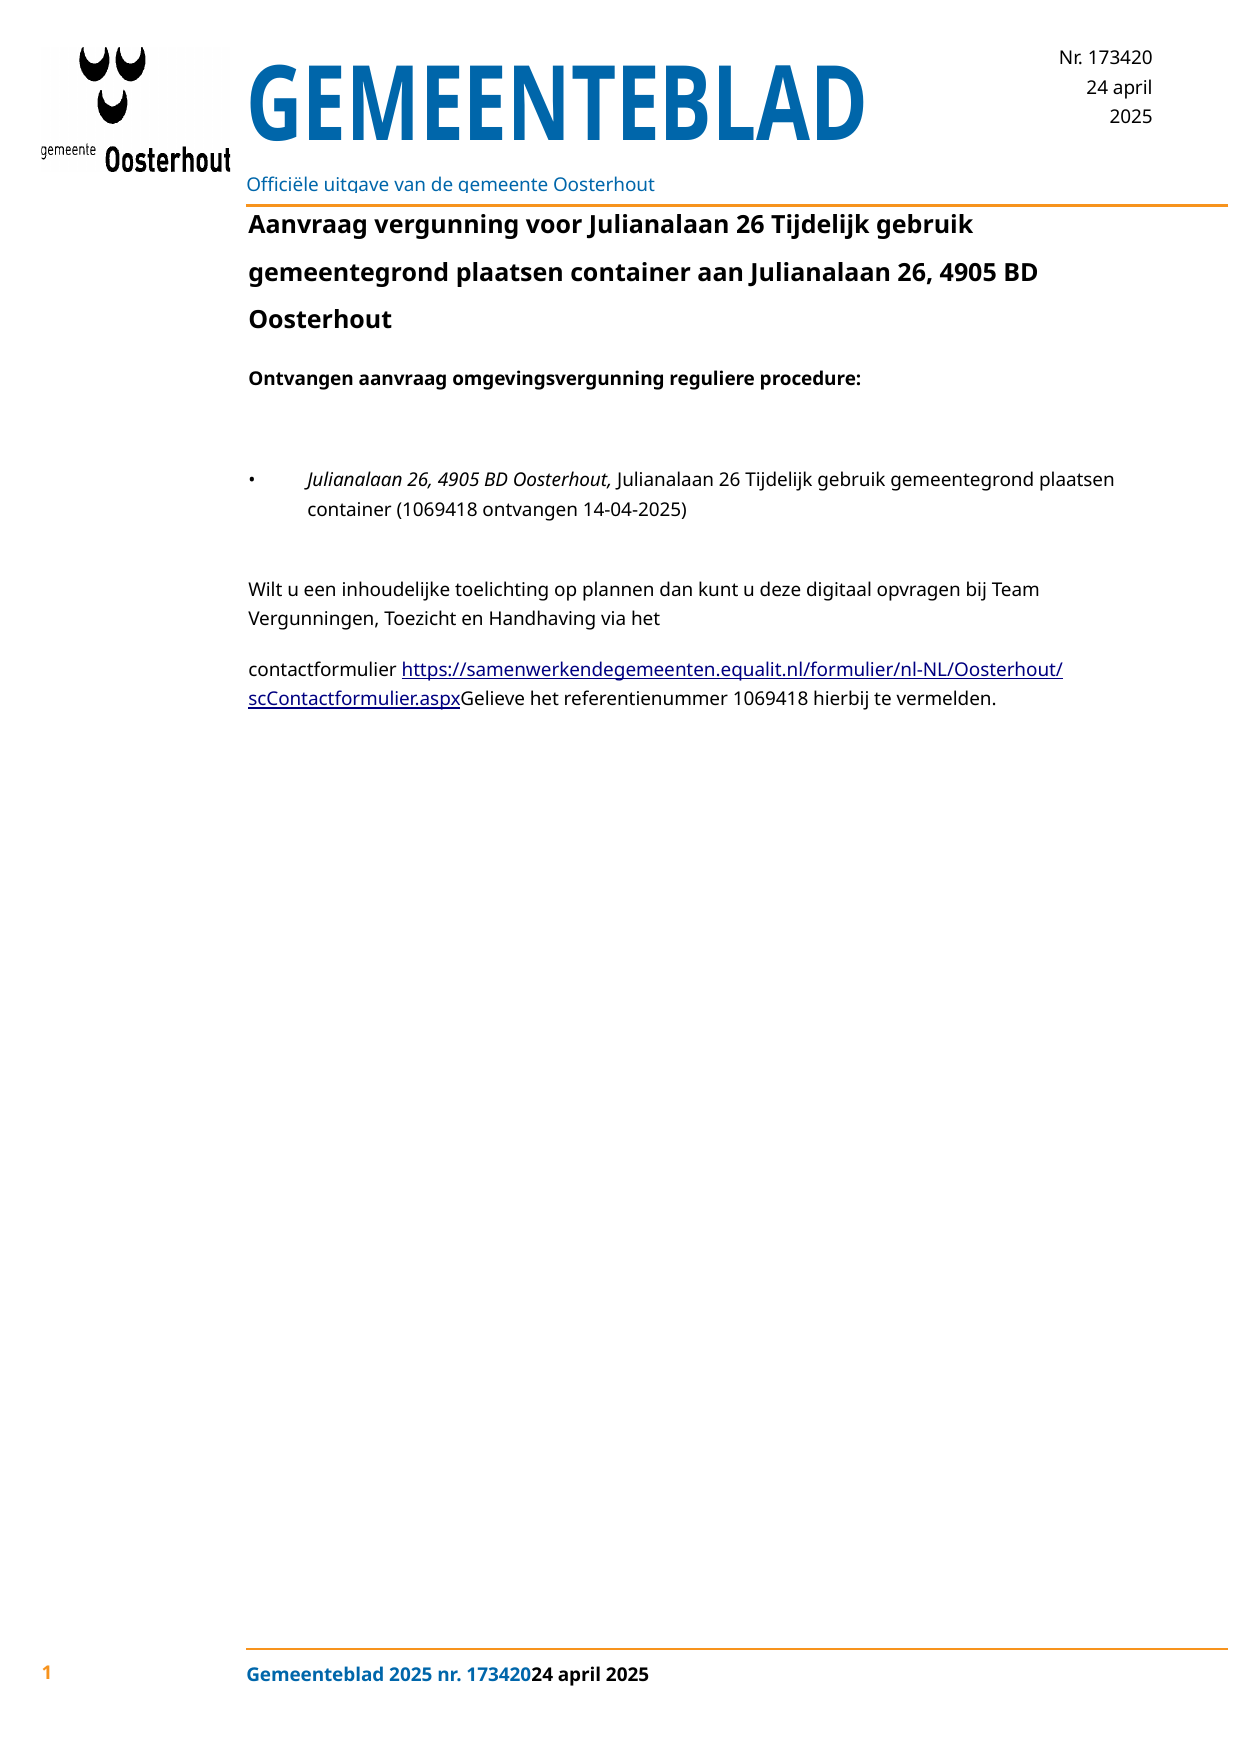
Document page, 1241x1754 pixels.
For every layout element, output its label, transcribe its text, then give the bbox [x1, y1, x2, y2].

text Ontvangen aanvraag omgevingsvergunning reguliere procedure: [248, 366, 1152, 391]
list Julianalaan 26, 4905 BD Oosterhout, Julianalaan 26 Tijdelijk gebruik gemeentegrond plaatsen container (1069418 ontvangen 14-04-2025) [248, 466, 1152, 522]
text Wilt u een inhoudelijke toelichting op plannen dan kunt u deze digitaal opvragen bij Team Vergunningen, Toezicht en Handhaving via het [248, 576, 1152, 631]
text contactformulier https://samenwerkendegemeenten.equalit.nl/formulier/nl-NL/Oosterhout/scContactformulier.aspxGelieve het referentienummer 1069418 hierbij te vermelden. [248, 656, 1152, 711]
picture [41, 47, 231, 172]
text Aanvraag vergunning voor Julianalaan 26 Tijdelijk gebruik gemeentegrond plaatsen container aan Julianalaan 26, 4905 BD Oosterhout [248, 207, 1152, 336]
